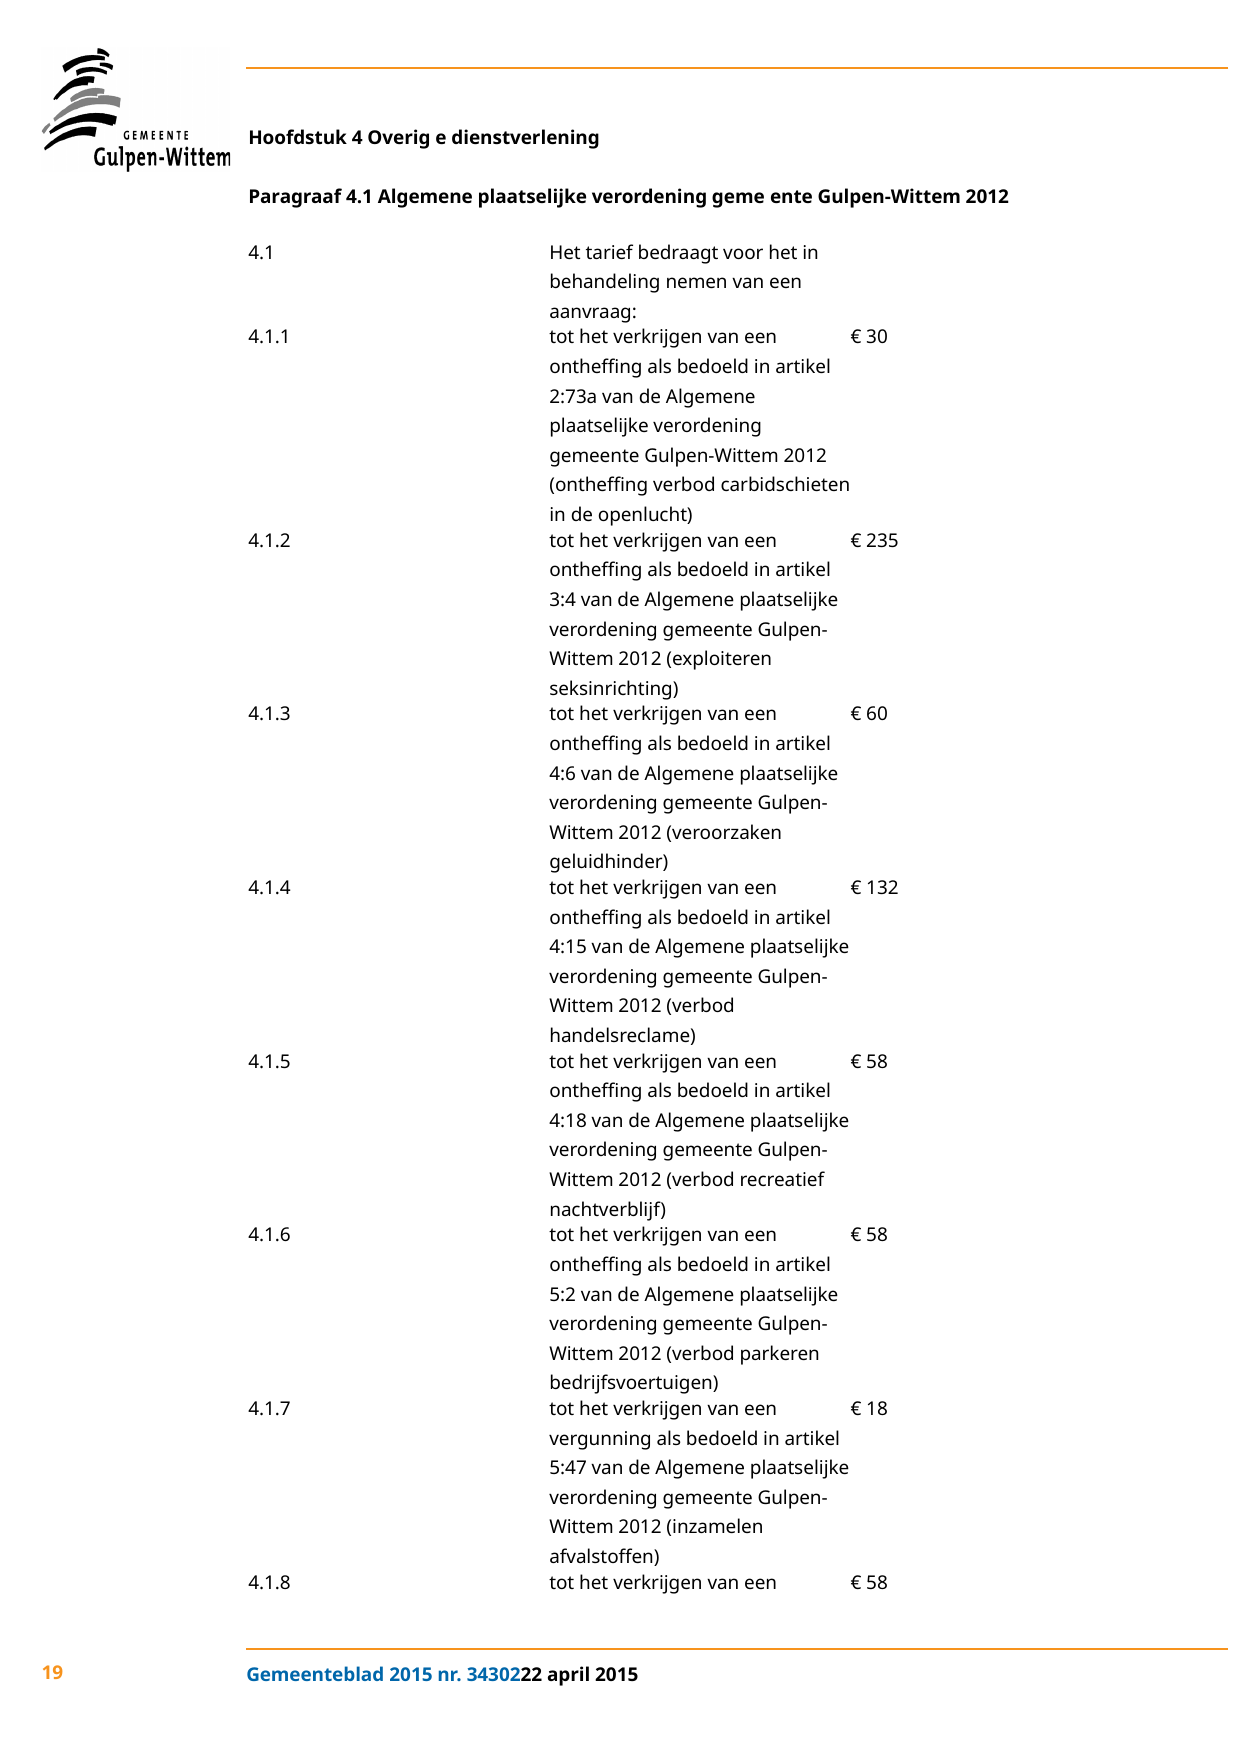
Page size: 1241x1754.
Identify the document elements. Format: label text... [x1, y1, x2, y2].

table_cell tot het verkrijgen van een ontheffing als bedoeld in artikel 5:2 van de Algemene plaatselijke verordening gemeente Gulpen-Wittem 2012 (verbod parkeren bedrijfsvoertuigen) [549, 1222, 850, 1395]
table_cell tot het verkrijgen van een ontheffing als bedoeld in artikel 3:4 van de Algemene plaatselijke verordening gemeente Gulpen-Wittem 2012 (exploiteren seksinrichting) [549, 527, 850, 701]
table_cell tot het verkrijgen van een ontheffing als bedoeld in artikel 2:73a van de Algemene plaatselijke verordening gemeente Gulpen-Wittem 2012 (ontheffing verbod carbidschieten in de openlucht) [549, 324, 850, 527]
picture [41, 47, 231, 172]
text Paragraaf 4.1 Algemene plaatselijke verordening geme ente Gulpen-Wittem 2012 [248, 183, 1152, 209]
table_cell 4.1.7 [248, 1395, 549, 1569]
table_cell € 18 [850, 1395, 1152, 1569]
table_cell 4.1.1 [248, 324, 549, 527]
table_header 4.1 [248, 239, 549, 324]
table_cell tot het verkrijgen van een ontheffing als bedoeld in artikel 4:15 van de Algemene plaatselijke verordening gemeente Gulpen-Wittem 2012 (verbod handelsreclame) [549, 874, 850, 1048]
table_cell € 60 [850, 701, 1152, 874]
table_cell € 132 [850, 874, 1152, 1048]
table_header [850, 239, 1152, 324]
table_cell tot het verkrijgen van een ontheffing als bedoeld in artikel 4:18 van de Algemene plaatselijke verordening gemeente Gulpen-Wittem 2012 (verbod recreatief nachtverblijf) [549, 1048, 850, 1222]
table_header Het tarief bedraagt voor het in behandeling nemen van een aanvraag: [549, 239, 850, 324]
table_cell € 58 [850, 1222, 1152, 1395]
table_cell € 30 [850, 324, 1152, 527]
table_cell 4.1.4 [248, 874, 549, 1048]
table_cell 4.1.8 [248, 1569, 549, 1594]
table_cell tot het verkrijgen van een [549, 1569, 850, 1594]
table_cell € 58 [850, 1048, 1152, 1222]
table_cell tot het verkrijgen van een ontheffing als bedoeld in artikel 4:6 van de Algemene plaatselijke verordening gemeente Gulpen-Wittem 2012 (veroorzaken geluidhinder) [549, 701, 850, 874]
table_cell 4.1.2 [248, 527, 549, 701]
text Hoofdstuk 4 Overig e dienstverlening [248, 124, 1152, 150]
table_cell 4.1.3 [248, 701, 549, 874]
table_cell € 235 [850, 527, 1152, 701]
table_cell € 58 [850, 1569, 1152, 1594]
table_cell tot het verkrijgen van een vergunning als bedoeld in artikel 5:47 van de Algemene plaatselijke verordening gemeente Gulpen-Wittem 2012 (inzamelen afvalstoffen) [549, 1395, 850, 1569]
table_cell 4.1.5 [248, 1048, 549, 1222]
table_cell 4.1.6 [248, 1222, 549, 1395]
